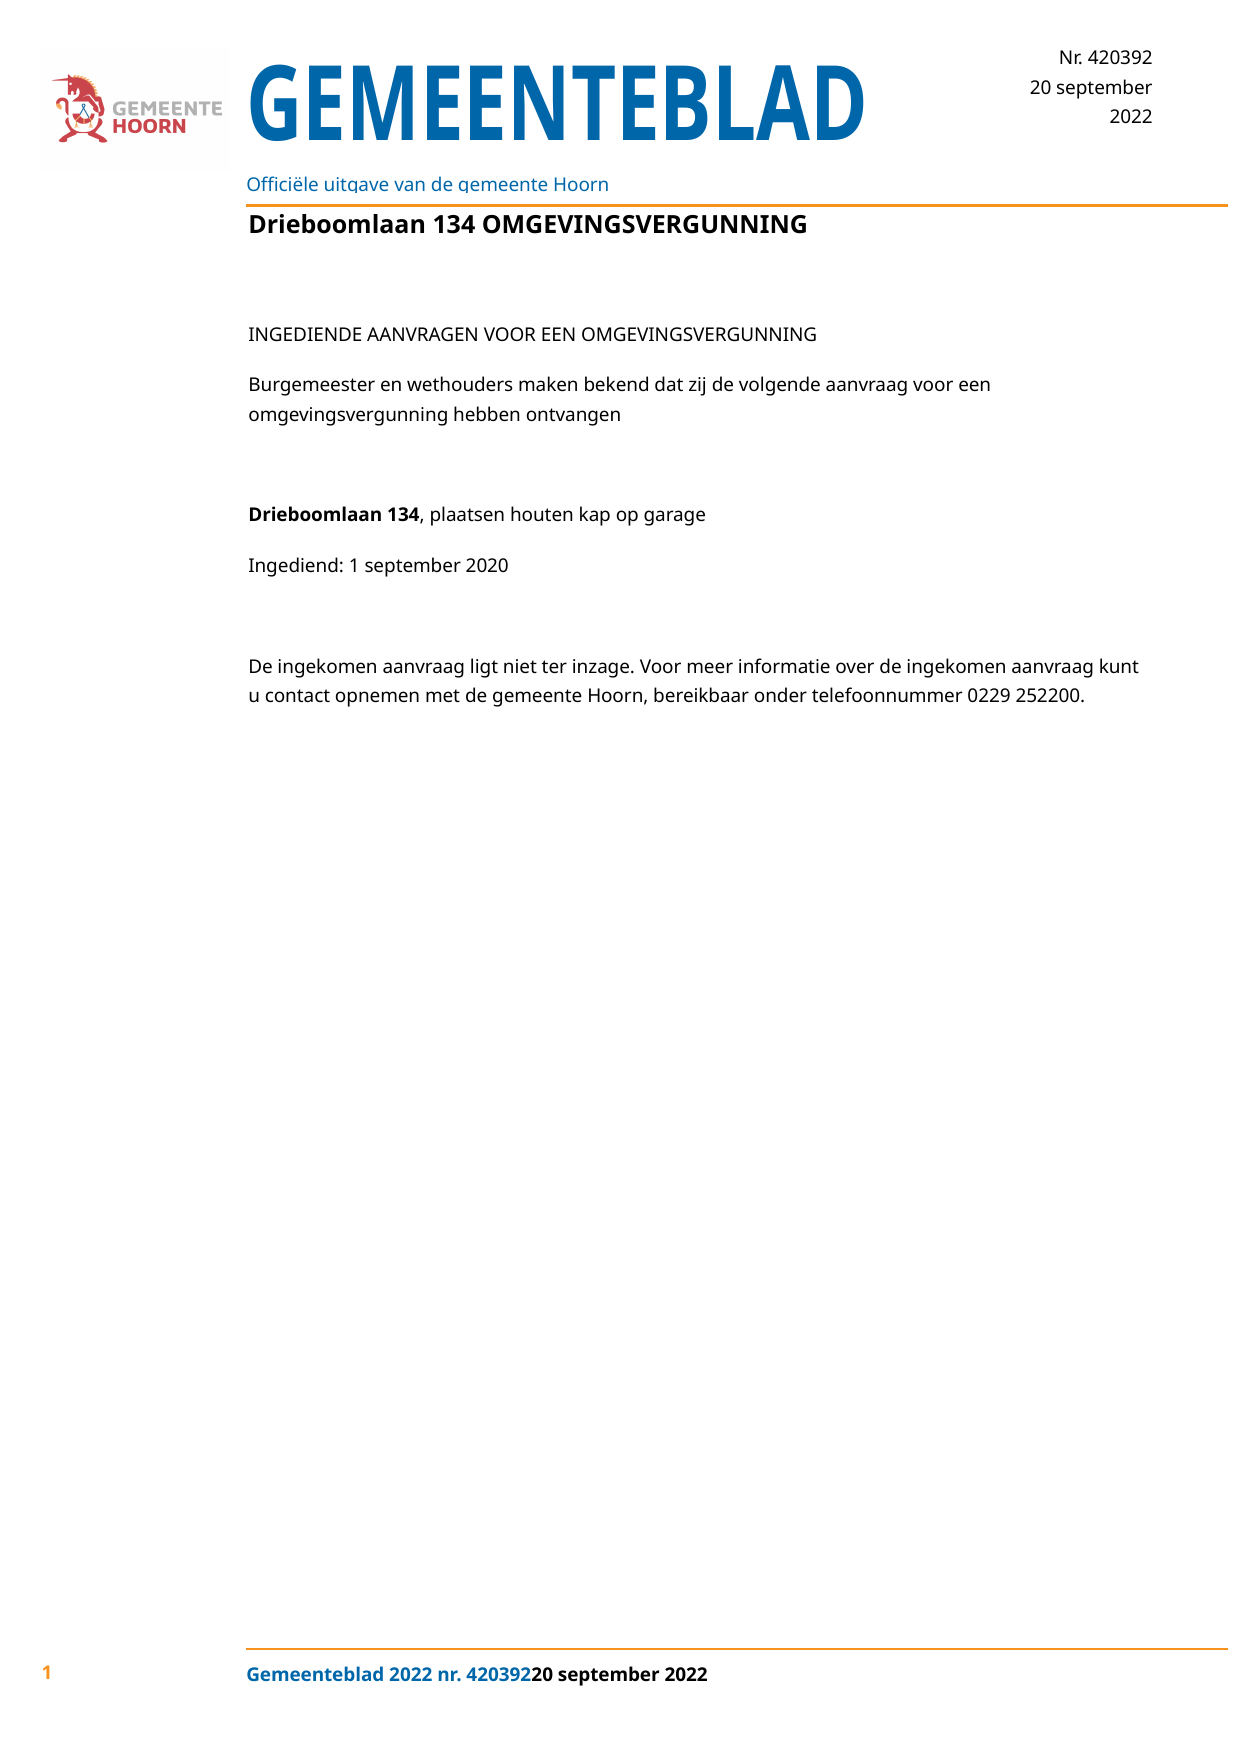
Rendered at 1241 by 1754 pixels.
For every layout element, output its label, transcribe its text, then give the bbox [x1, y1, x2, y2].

text Ingediend: 1 september 2020 [248, 552, 1152, 578]
text De ingekomen aanvraag ligt niet ter inzage. Voor meer informatie over de ingekomen aanvraag kunt u contact opnemen met de gemeente Hoorn, bereikbaar onder telefoonnummer 0229 252200. [248, 653, 1152, 708]
text INGEDIENDE AANVRAGEN VOOR EEN OMGEVINGSVERGUNNING [248, 321, 1152, 346]
text Burgemeester en wethouders maken bekend dat zij de volgende aanvraag voor een omgevingsvergunning hebben ontvangen [248, 371, 1152, 426]
picture [41, 47, 231, 172]
text Drieboomlaan 134, plaatsen houten kap op garage [248, 502, 1152, 527]
text Drieboomlaan 134 OMGEVINGSVERGUNNING [248, 207, 1152, 241]
